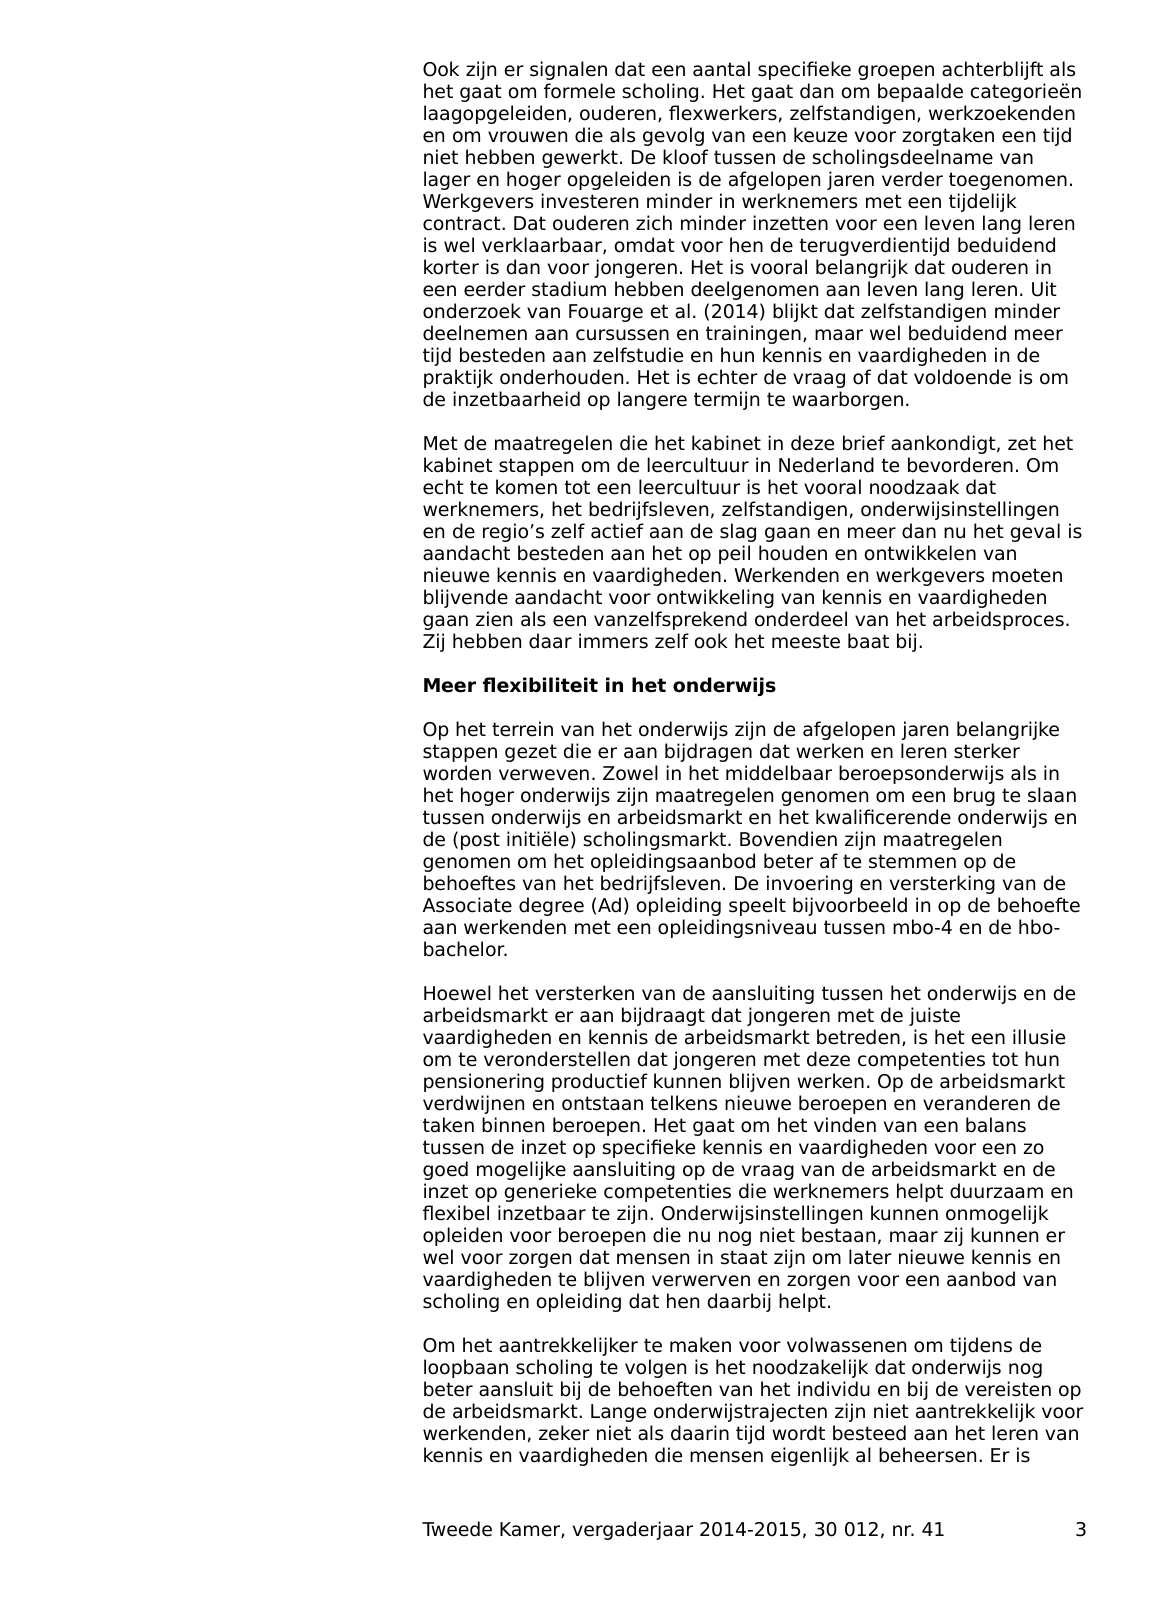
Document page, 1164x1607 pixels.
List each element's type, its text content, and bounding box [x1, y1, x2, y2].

text Op het terrein van het onderwijs zijn de afgelopen jaren belangrijke stappen gezet die er aan bijdragen dat werken en leren sterker worden verweven. Zowel in het middelbaar beroepsonderwijs als in het hoger onderwijs zijn maatregelen genomen om een brug te slaan tussen onderwijs en arbeidsmarkt en het kwalificerende onderwijs en de (post initiële) scholingsmarkt. Bovendien zijn maatregelen genomen om het opleidingsaanbod beter af te stemmen op de behoeftes van het bedrijfsleven. De invoering en versterking van de Associate degree (Ad) opleiding speelt bijvoorbeeld in op de behoefte aan werkenden met een opleidingsniveau tussen mbo-4 en de hbo-bachelor. [422, 719, 1087, 961]
text Hoewel het versterken van de aansluiting tussen het onderwijs en de arbeidsmarkt er aan bijdraagt dat jongeren met de juiste vaardigheden en kennis de arbeidsmarkt betreden, is het een illusie om te veronderstellen dat jongeren met deze competenties tot hun pensionering productief kunnen blijven werken. Op de arbeidsmarkt verdwijnen en ontstaan telkens nieuwe beroepen en veranderen de taken binnen beroepen. Het gaat om het vinden van een balans tussen de inzet op specifieke kennis en vaardigheden voor een zo goed mogelijke aansluiting op de vraag van de arbeidsmarkt en de inzet op generieke competenties die werknemers helpt duurzaam en flexibel inzetbaar te zijn. Onderwijsinstellingen kunnen onmogelijk opleiden voor beroepen die nu nog niet bestaan, maar zij kunnen er wel voor zorgen dat mensen in staat zijn om later nieuwe kennis en vaardigheden te blijven verwerven en zorgen voor een aanbod van scholing en opleiding dat hen daarbij helpt. [422, 983, 1087, 1313]
subtitle Meer flexibiliteit in het onderwijs [422, 675, 1087, 697]
text Met de maatregelen die het kabinet in deze brief aankondigt, zet het kabinet stappen om de leercultuur in Nederland te bevorderen. Om echt te komen tot een leercultuur is het vooral noodzaak dat werknemers, het bedrijfsleven, zelfstandigen, onderwijsinstellingen en de regio’s zelf actief aan de slag gaan en meer dan nu het geval is aandacht besteden aan het op peil houden en ontwikkelen van nieuwe kennis en vaardigheden. Werkenden en werkgevers moeten blijvende aandacht voor ontwikkeling van kennis en vaardigheden gaan zien als een vanzelfsprekend onderdeel van het arbeidsproces. Zij hebben daar immers zelf ook het meeste baat bij. [422, 433, 1087, 653]
text Om het aantrekkelijker te maken voor volwassenen om tijdens de loopbaan scholing te volgen is het noodzakelijk dat onderwijs nog beter aansluit bij de behoeften van het individu en bij de vereisten op de arbeidsmarkt. Lange onderwijstrajecten zijn niet aantrekkelijk voor werkenden, zeker niet als daarin tijd wordt besteed aan het leren van kennis en vaardigheden die mensen eigenlijk al beheersen. Er is [422, 1335, 1087, 1467]
text Ook zijn er signalen dat een aantal specifieke groepen achterblijft als het gaat om formele scholing. Het gaat dan om bepaalde categorieën laagopgeleiden, ouderen, flexwerkers, zelfstandigen, werkzoekenden en om vrouwen die als gevolg van een keuze voor zorgtaken een tijd niet hebben gewerkt. De kloof tussen de scholingsdeelname van lager en hoger opgeleiden is de afgelopen jaren verder toegenomen. Werkgevers investeren minder in werknemers met een tijdelijk contract. Dat ouderen zich minder inzetten voor een leven lang leren is wel verklaarbaar, omdat voor hen de terugverdientijd beduidend korter is dan voor jongeren. Het is vooral belangrijk dat ouderen in een eerder stadium hebben deelgenomen aan leven lang leren. Uit onderzoek van Fouarge et al. (2014) blijkt dat zelfstandigen minder deelnemen aan cursussen en trainingen, maar wel beduidend meer tijd besteden aan zelfstudie en hun kennis en vaardigheden in de praktijk onderhouden. Het is echter de vraag of dat voldoende is om de inzetbaarheid op langere termijn te waarborgen. [422, 59, 1087, 411]
